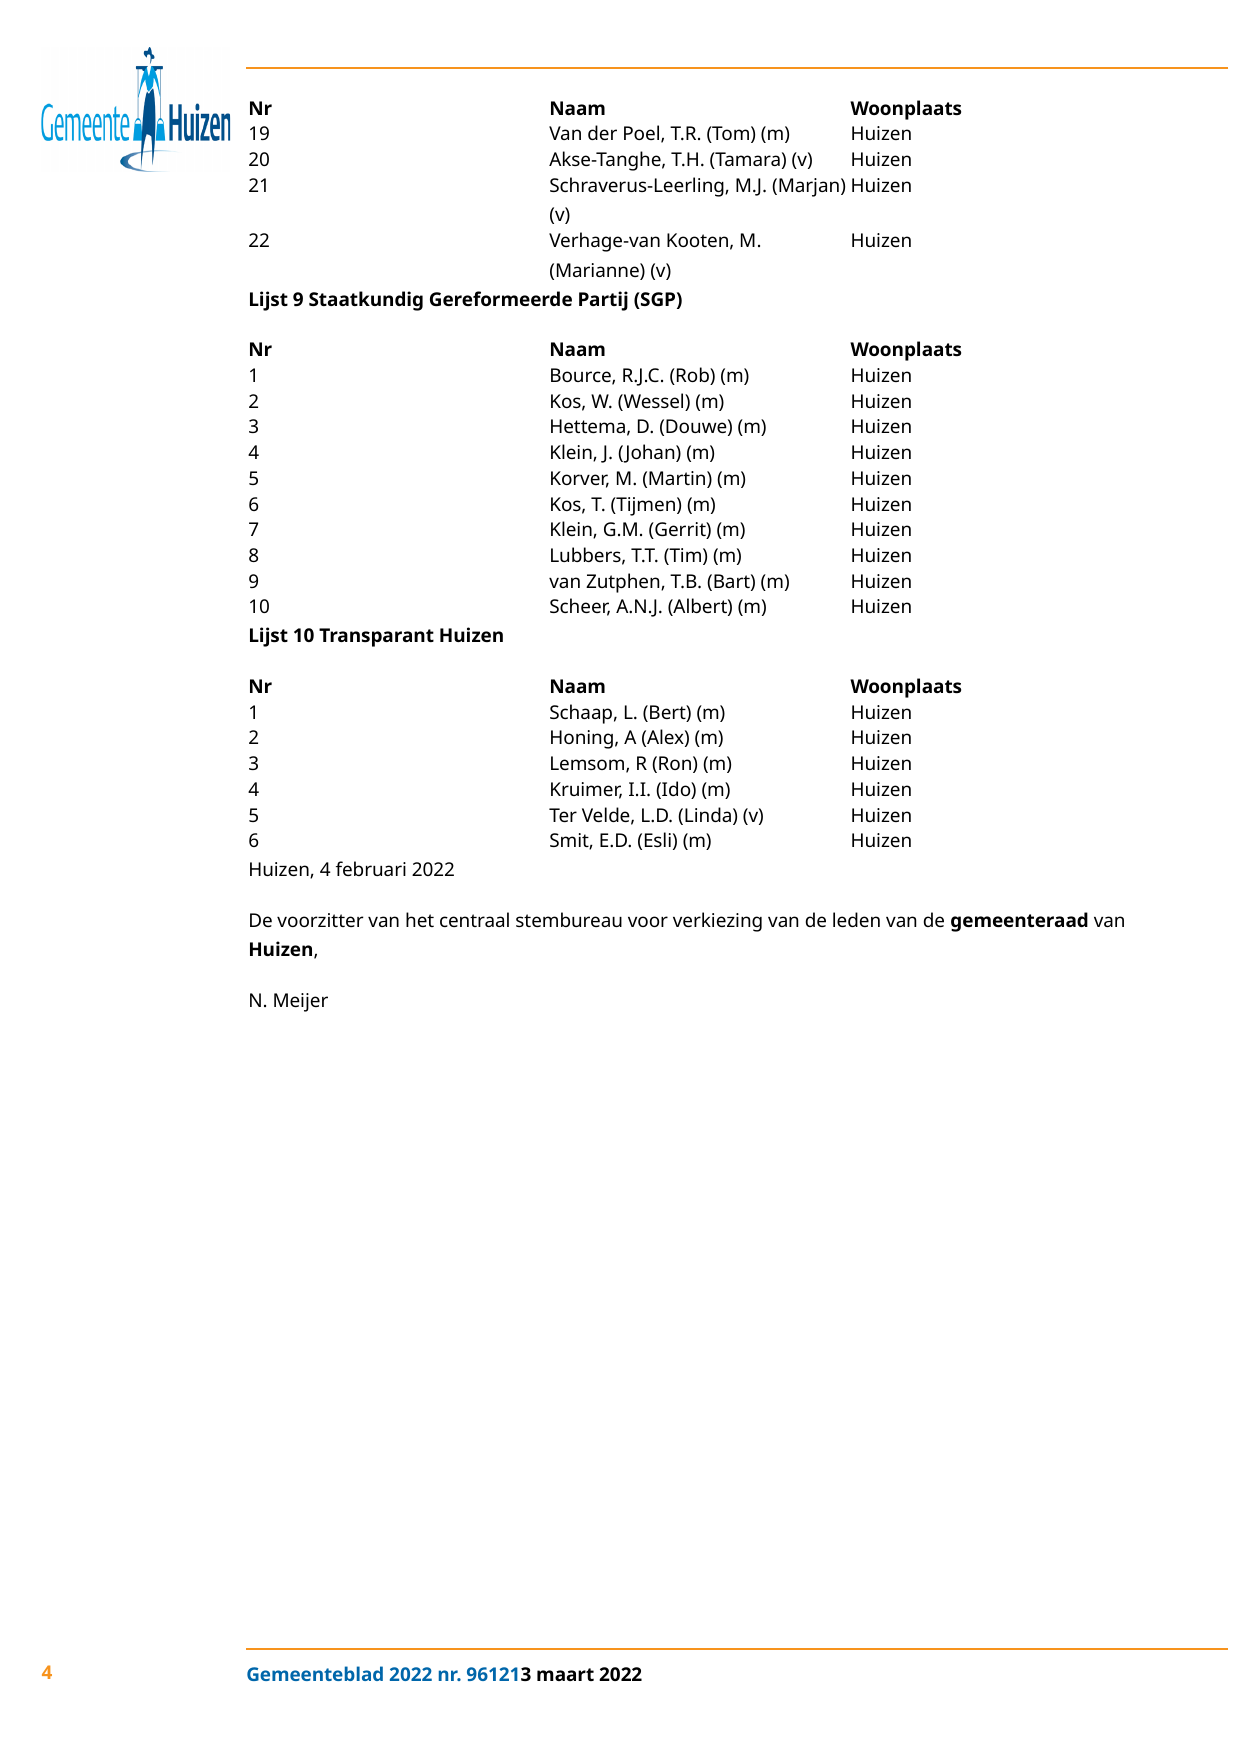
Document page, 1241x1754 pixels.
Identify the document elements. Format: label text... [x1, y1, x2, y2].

table_cell Honing, A (Alex) (m) [549, 725, 850, 750]
table_header Naam [549, 673, 850, 699]
text N. Meijer [248, 987, 1152, 1013]
table_header Woonplaats [850, 673, 1152, 699]
table_cell Van der Poel, T.R. (Tom) (m) [549, 121, 850, 146]
table_cell Kos, T. (Tijmen) (m) [549, 491, 850, 516]
table_cell Huizen [850, 594, 1152, 619]
table_cell Huizen [850, 362, 1152, 388]
table_cell Huizen [850, 802, 1152, 827]
table_cell Ter Velde, L.D. (Linda) (v) [549, 802, 850, 827]
table_cell Kruimer, I.I. (Ido) (m) [549, 776, 850, 802]
table_cell Lemsom, R (Ron) (m) [549, 750, 850, 776]
table_header Naam [549, 336, 850, 362]
table_cell Huizen [850, 699, 1152, 724]
table_cell Korver, M. (Martin) (m) [549, 465, 850, 491]
table_cell Huizen [850, 388, 1152, 413]
table_cell 19 [248, 121, 549, 146]
table_cell 20 [248, 146, 549, 172]
table_cell Schraverus-Leerling, M.J. (Marjan) (v) [549, 172, 850, 227]
table_cell Huizen [850, 146, 1152, 172]
table_cell Huizen [850, 828, 1152, 853]
table_cell Huizen [850, 542, 1152, 568]
table_cell 1 [248, 699, 549, 724]
table_cell Smit, E.D. (Esli) (m) [549, 828, 850, 853]
table_cell Hettema, D. (Douwe) (m) [549, 414, 850, 439]
table_cell 4 [248, 776, 549, 802]
text Lijst 10 Transparant Huizen [248, 623, 1152, 648]
table_header Nr [248, 336, 549, 362]
table_cell 10 [248, 594, 549, 619]
table_cell Lubbers, T.T. (Tim) (m) [549, 542, 850, 568]
table_cell 3 [248, 750, 549, 776]
table_header Nr [248, 95, 549, 121]
table_cell Huizen [850, 725, 1152, 750]
table_cell 5 [248, 802, 549, 827]
table_cell Verhage-van Kooten, M. (Marianne) (v) [549, 227, 850, 283]
table_cell 2 [248, 725, 549, 750]
table_cell Scheer, A.N.J. (Albert) (m) [549, 594, 850, 619]
table_cell 2 [248, 388, 549, 413]
table_cell Huizen [850, 227, 1152, 283]
table_cell Huizen [850, 491, 1152, 516]
table_header Nr [248, 673, 549, 699]
table_cell 8 [248, 542, 549, 568]
table_cell van Zutphen, T.B. (Bart) (m) [549, 568, 850, 594]
table_cell Huizen [850, 465, 1152, 491]
table_cell 9 [248, 568, 549, 594]
table_cell 3 [248, 414, 549, 439]
table_cell Klein, G.M. (Gerrit) (m) [549, 516, 850, 542]
table_cell 22 [248, 227, 549, 283]
table_cell 7 [248, 516, 549, 542]
table_cell Klein, J. (Johan) (m) [549, 439, 850, 465]
table_cell Huizen [850, 516, 1152, 542]
table_header Naam [549, 95, 850, 121]
table_cell Akse-Tanghe, T.H. (Tamara) (v) [549, 146, 850, 172]
table_cell Huizen [850, 439, 1152, 465]
table_cell Huizen [850, 750, 1152, 776]
text Huizen, 4 februari 2022 [248, 856, 1152, 882]
table_cell Bource, R.J.C. (Rob) (m) [549, 362, 850, 388]
table_cell Huizen [850, 414, 1152, 439]
table_cell 6 [248, 828, 549, 853]
table_cell Huizen [850, 568, 1152, 594]
picture [41, 47, 231, 172]
table_cell Huizen [850, 121, 1152, 146]
table_cell Huizen [850, 172, 1152, 227]
table_cell 5 [248, 465, 549, 491]
text De voorzitter van het centraal stembureau voor verkiezing van de leden van de gemeenteraad van Huizen, [248, 907, 1152, 962]
table_cell Schaap, L. (Bert) (m) [549, 699, 850, 724]
table_header Woonplaats [850, 95, 1152, 121]
text Lijst 9 Staatkundig Gereformeerde Partij (SGP) [248, 286, 1152, 312]
table_cell 1 [248, 362, 549, 388]
table_header Woonplaats [850, 336, 1152, 362]
table_cell Kos, W. (Wessel) (m) [549, 388, 850, 413]
table_cell 21 [248, 172, 549, 227]
table_cell Huizen [850, 776, 1152, 802]
table_cell 6 [248, 491, 549, 516]
table_cell 4 [248, 439, 549, 465]
